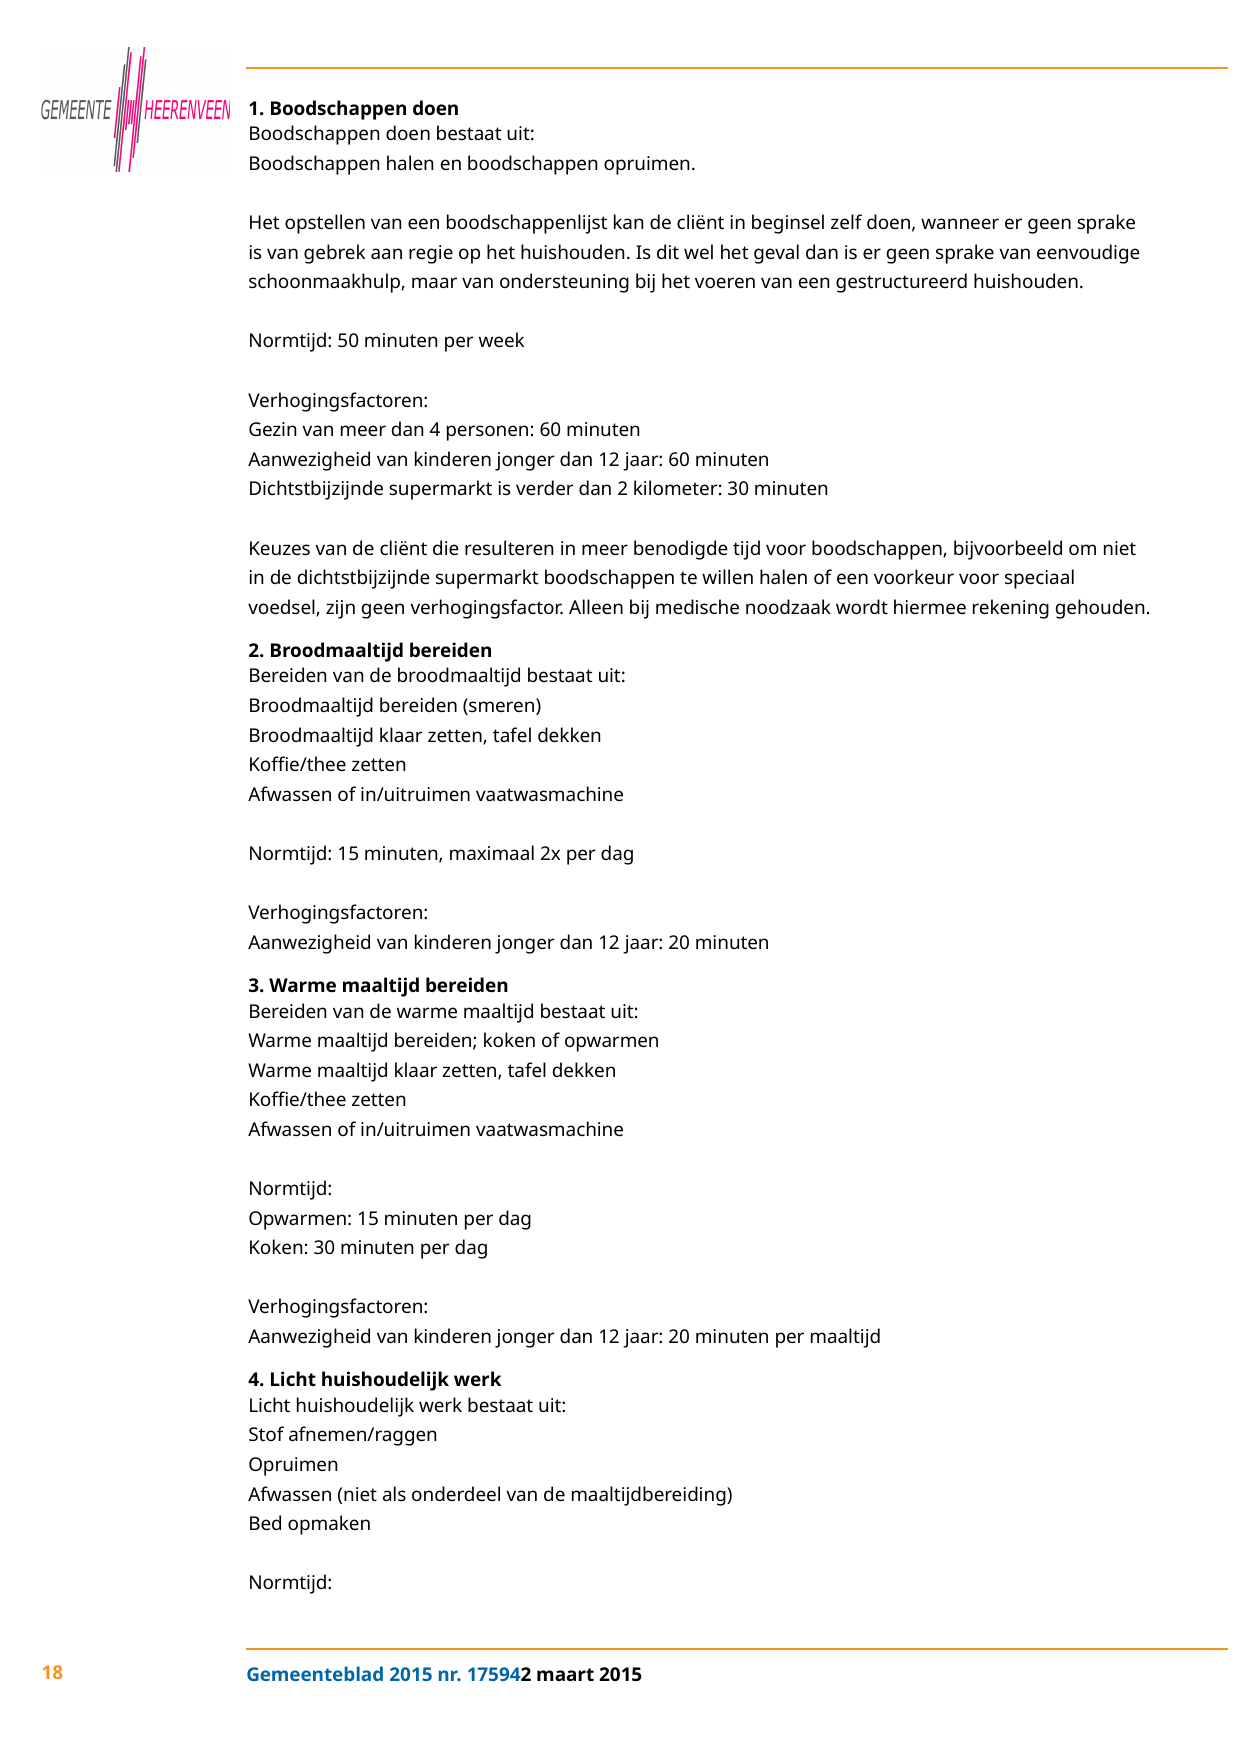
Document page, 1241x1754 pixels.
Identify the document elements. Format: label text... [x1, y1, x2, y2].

text 2. Broodmaaltijd bereiden [248, 637, 1152, 663]
text Keuzes van de cliënt die resulteren in meer benodigde tijd voor boodschappen, bijvoorbeeld om niet in de dichtstbijzijnde supermarkt boodschappen te willen halen of een voorkeur voor speciaal voedsel, zijn geen verhogingsfactor. Alleen bij medische noodzaak wordt hiermee rekening gehouden. [248, 535, 1152, 619]
text Gezin van meer dan 4 personen: 60 minuten [248, 416, 1152, 442]
text 1. Boodschappen doen [248, 95, 1152, 121]
text Normtijd: 15 minuten, maximaal 2x per dag [248, 840, 1152, 866]
text Dichtstbijzijnde supermarkt is verder dan 2 kilometer: 30 minuten [248, 476, 1152, 501]
text Broodmaaltijd klaar zetten, tafel dekken [248, 722, 1152, 748]
text Licht huishoudelijk werk bestaat uit: [248, 1392, 1152, 1418]
text Aanwezigheid van kinderen jonger dan 12 jaar: 20 minuten [248, 929, 1152, 955]
text Normtijd: 50 minuten per week [248, 328, 1152, 353]
text Afwassen of in/uitruimen vaatwasmachine [248, 1116, 1152, 1142]
text 4. Licht huishoudelijk werk [248, 1366, 1152, 1392]
text Bereiden van de broodmaaltijd bestaat uit: [248, 663, 1152, 688]
text Boodschappen halen en boodschappen opruimen. [248, 150, 1152, 176]
text Koffie/thee zetten [248, 1087, 1152, 1112]
text Bereiden van de warme maaltijd bestaat uit: [248, 998, 1152, 1023]
text Aanwezigheid van kinderen jonger dan 12 jaar: 20 minuten per maaltijd [248, 1323, 1152, 1349]
text Normtijd: [248, 1569, 1152, 1595]
text Verhogingsfactoren: [248, 387, 1152, 412]
text Opwarmen: 15 minuten per dag [248, 1205, 1152, 1231]
text Normtijd: [248, 1175, 1152, 1201]
text Afwassen of in/uitruimen vaatwasmachine [248, 781, 1152, 807]
text Opruimen [248, 1451, 1152, 1477]
text Het opstellen van een boodschappenlijst kan de cliënt in beginsel zelf doen, wanneer er geen sprake is van gebrek aan regie op het huishouden. Is dit wel het geval dan is er geen sprake van eenvoudige schoonmaakhulp, maar van ondersteuning bij het voeren van een gestructureerd huishouden. [248, 209, 1152, 294]
text Koffie/thee zetten [248, 751, 1152, 777]
text 3. Warme maaltijd bereiden [248, 972, 1152, 998]
text Stof afnemen/raggen [248, 1422, 1152, 1447]
picture [41, 47, 231, 172]
text Afwassen (niet als onderdeel van de maaltijdbereiding) [248, 1481, 1152, 1507]
text Aanwezigheid van kinderen jonger dan 12 jaar: 60 minuten [248, 446, 1152, 472]
text Warme maaltijd klaar zetten, tafel dekken [248, 1057, 1152, 1083]
text Warme maaltijd bereiden; koken of opwarmen [248, 1027, 1152, 1053]
text Broodmaaltijd bereiden (smeren) [248, 692, 1152, 718]
text Verhogingsfactoren: [248, 1294, 1152, 1319]
text Verhogingsfactoren: [248, 899, 1152, 925]
text Koken: 30 minuten per dag [248, 1234, 1152, 1260]
text Boodschappen doen bestaat uit: [248, 121, 1152, 146]
text Bed opmaken [248, 1510, 1152, 1536]
